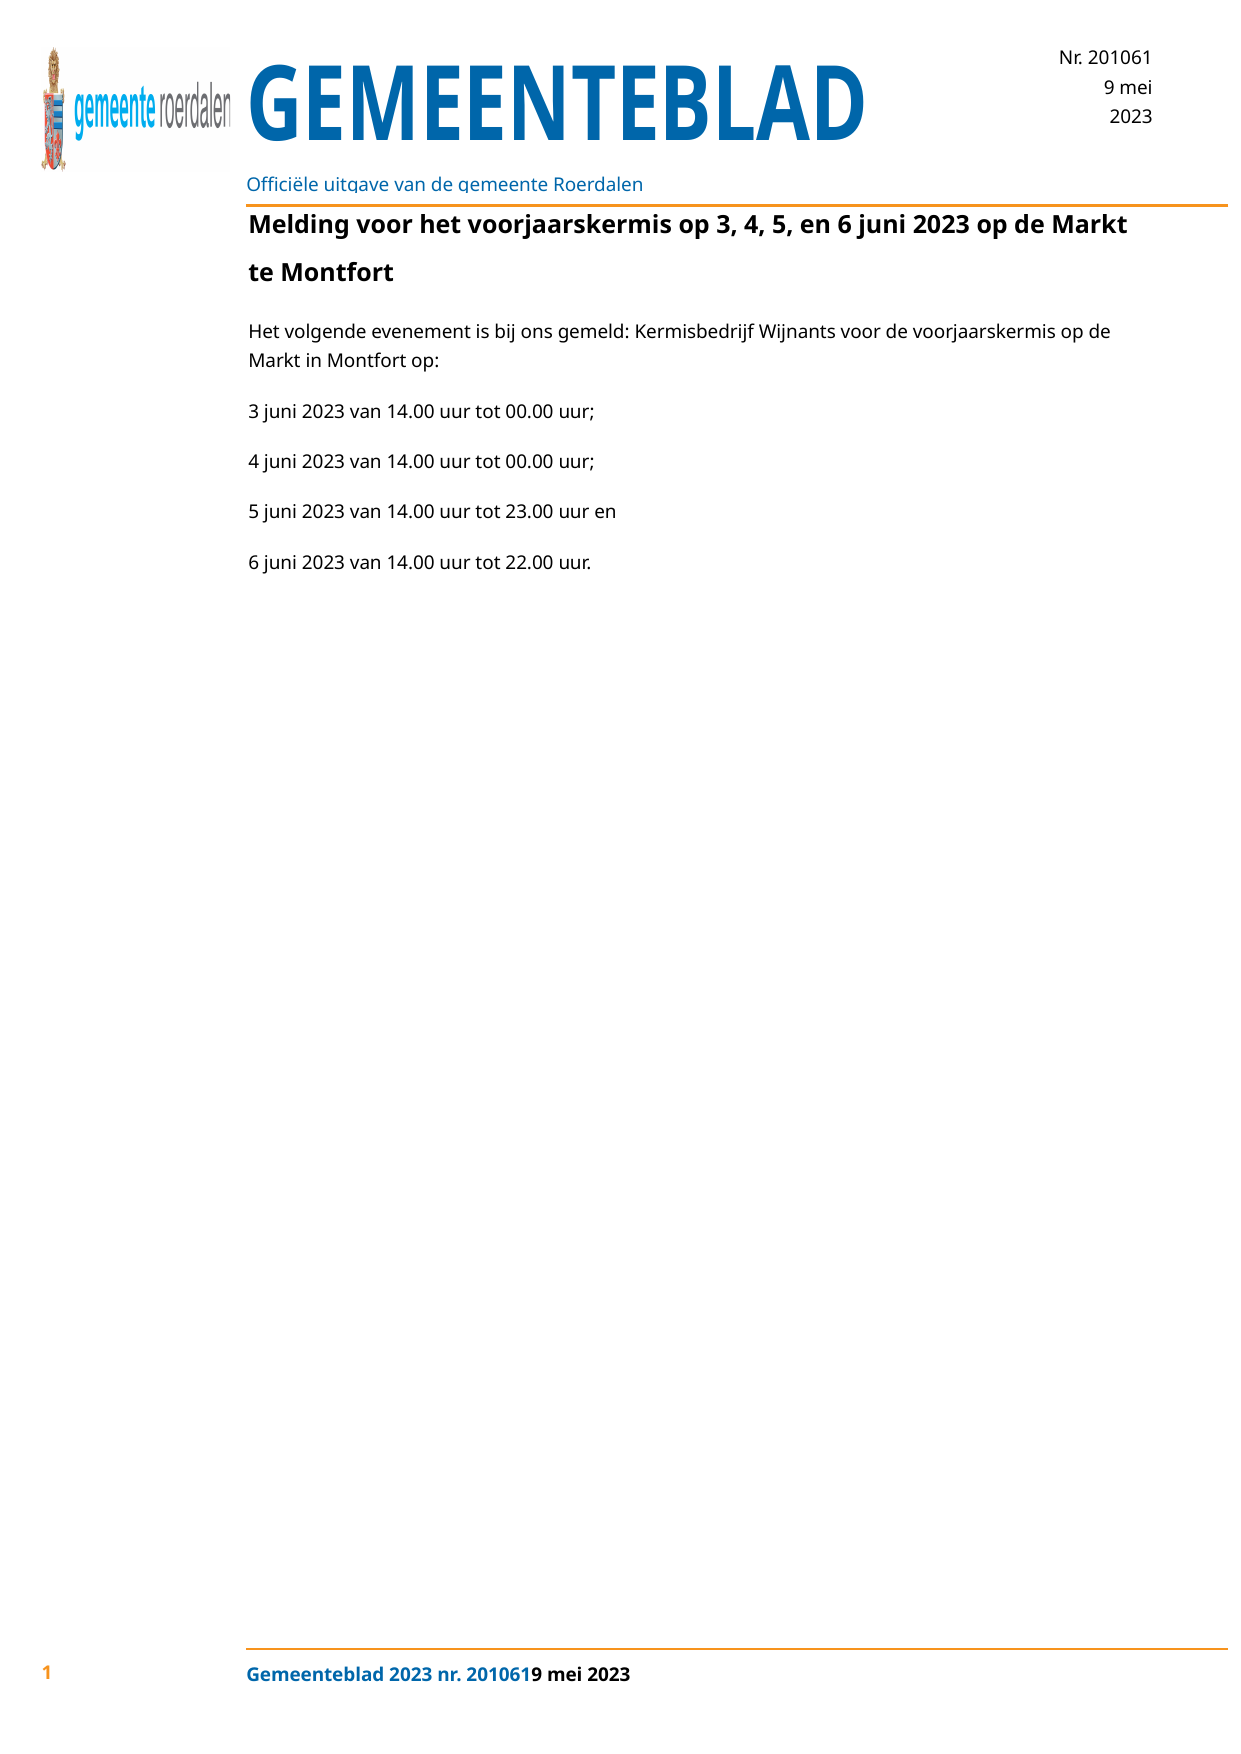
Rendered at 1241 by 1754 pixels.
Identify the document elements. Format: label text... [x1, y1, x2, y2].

text Het volgende evenement is bij ons gemeld: Kermisbedrijf Wijnants voor de voorjaarskermis op de Markt in Montfort op: [248, 318, 1152, 373]
picture [41, 47, 231, 172]
text 4 juni 2023 van 14.00 uur tot 00.00 uur; [248, 448, 1152, 474]
text Melding voor het voorjaarskermis op 3, 4, 5, en 6 juni 2023 op de Markt te Montfort [248, 207, 1152, 288]
text 6 juni 2023 van 14.00 uur tot 22.00 uur. [248, 549, 1152, 575]
text 5 juni 2023 van 14.00 uur tot 23.00 uur en [248, 499, 1152, 524]
text 3 juni 2023 van 14.00 uur tot 00.00 uur; [248, 398, 1152, 424]
